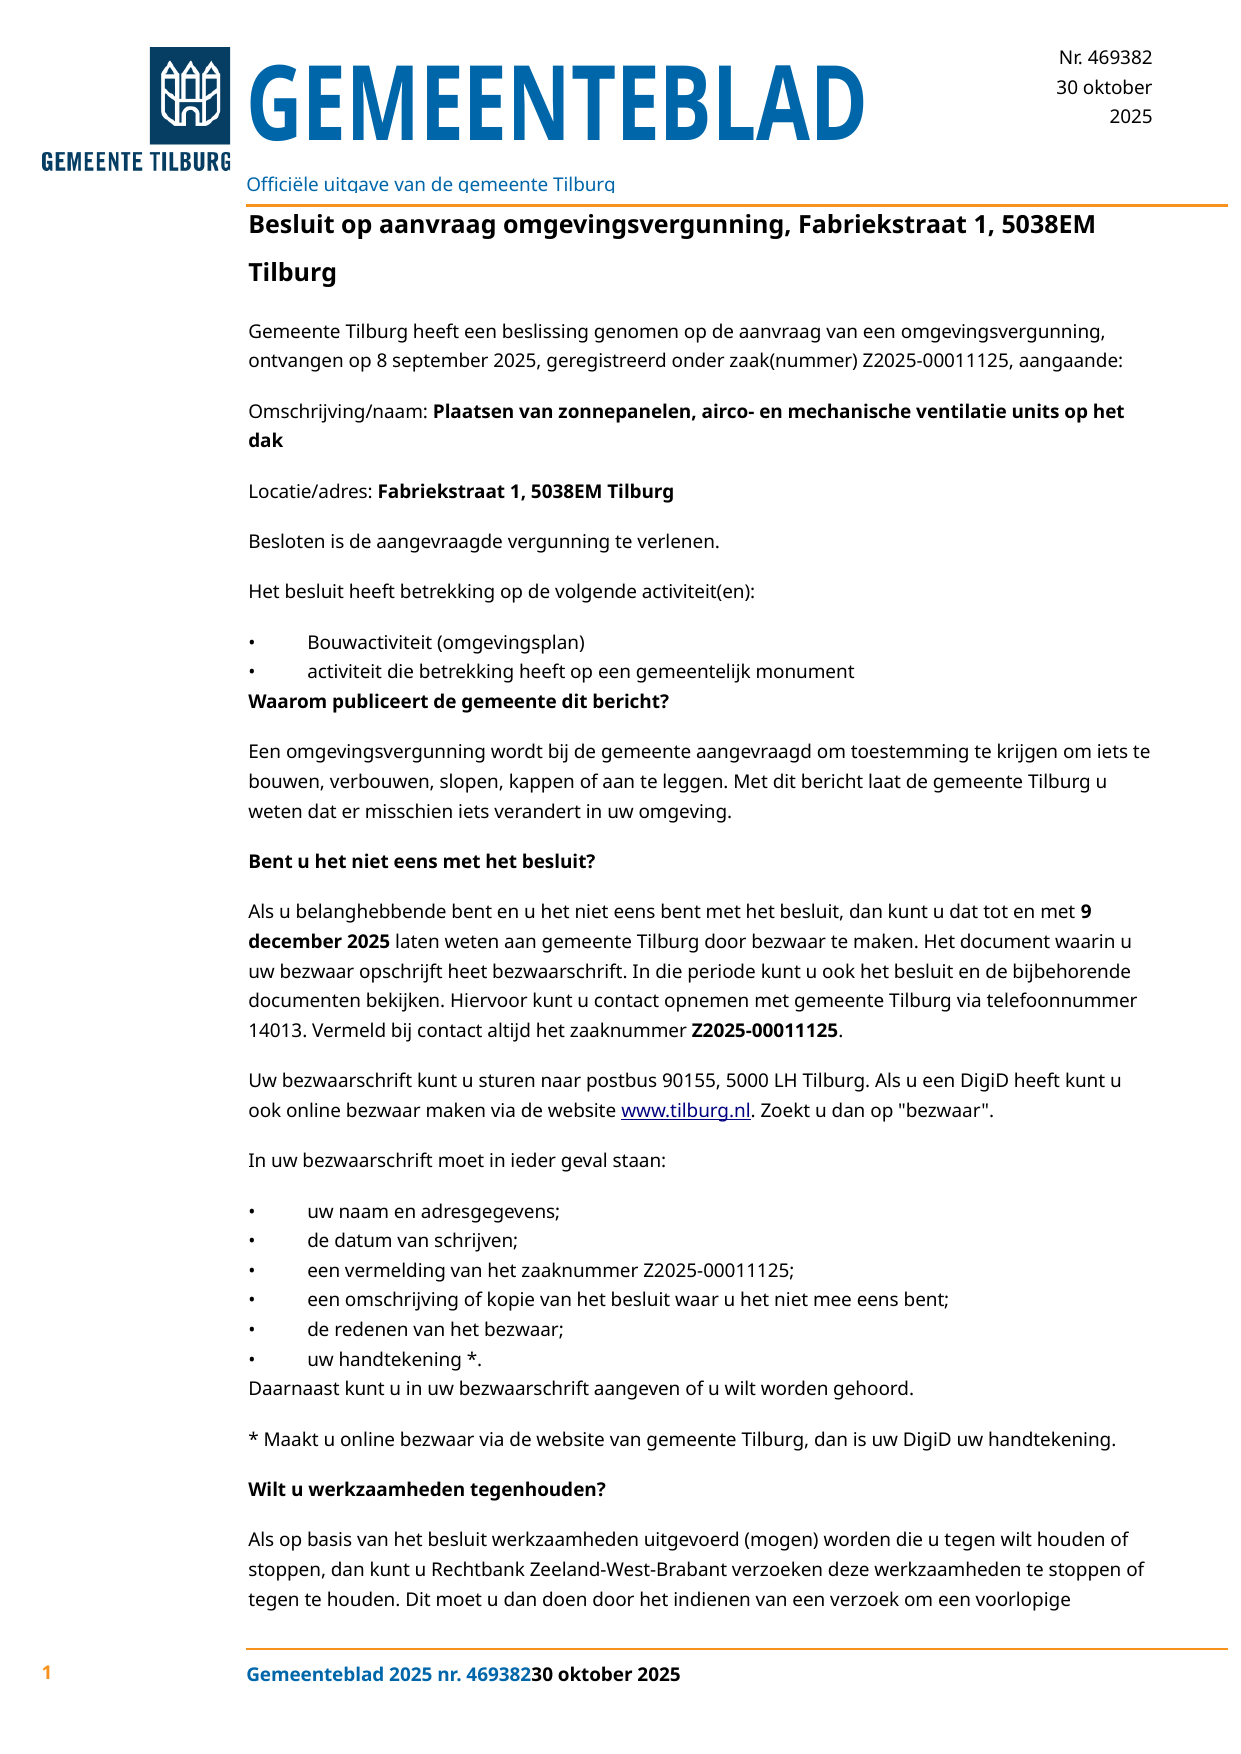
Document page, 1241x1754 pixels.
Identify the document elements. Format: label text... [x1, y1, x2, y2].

text * Maakt u online bezwaar via de website van gemeente Tilburg, dan is uw DigiD uw handtekening. [248, 1426, 1152, 1452]
list een vermelding van het zaaknummer Z2025-00011125; [248, 1257, 1152, 1283]
list uw naam en adresgegevens; [248, 1198, 1152, 1224]
text Omschrijving/naam: Plaatsen van zonnepanelen, airco- en mechanische ventilatie units op het dak [248, 398, 1152, 453]
text Waarom publiceert de gemeente dit bericht? [248, 688, 1152, 714]
text In uw bezwaarschrift moet in ieder geval staan: [248, 1147, 1152, 1173]
text Besloten is de aangevraagde vergunning te verlenen. [248, 528, 1152, 554]
list uw handtekening *. [248, 1346, 1152, 1372]
list de redenen van het bezwaar; [248, 1316, 1152, 1342]
text Wilt u werkzaamheden tegenhouden? [248, 1476, 1152, 1502]
text Het besluit heeft betrekking op de volgende activiteit(en): [248, 579, 1152, 604]
list activiteit die betrekking heeft op een gemeentelijk monument [248, 659, 1152, 684]
text Uw bezwaarschrift kunt u sturen naar postbus 90155, 5000 LH Tilburg. Als u een DigiD heeft kunt u ook online bezwaar maken via de website www.tilburg.nl. Zoekt u dan op "bezwaar". [248, 1067, 1152, 1123]
list een omschrijving of kopie van het besluit waar u het niet mee eens bent; [248, 1287, 1152, 1312]
picture [41, 47, 231, 172]
text Als op basis van het besluit werkzaamheden uitgevoerd (mogen) worden die u tegen wilt houden of stoppen, dan kunt u Rechtbank Zeeland-West-Brabant verzoeken deze werkzaamheden te stoppen of tegen te houden. Dit moet u dan doen door het indienen van een verzoek om een voorlopige [248, 1527, 1152, 1612]
text Besluit op aanvraag omgevingsvergunning, Fabriekstraat 1, 5038EM Tilburg [248, 207, 1152, 288]
list de datum van schrijven; [248, 1227, 1152, 1253]
text Bent u het niet eens met het besluit? [248, 848, 1152, 874]
text Daarnaast kunt u in uw bezwaarschrift aangeven of u wilt worden gehoord. [248, 1375, 1152, 1401]
text Een omgevingsvergunning wordt bij de gemeente aangevraagd om toestemming te krijgen om iets te bouwen, verbouwen, slopen, kappen of aan te leggen. Met dit bericht laat de gemeente Tilburg u weten dat er misschien iets verandert in uw omgeving. [248, 739, 1152, 824]
text Als u belanghebbende bent en u het niet eens bent met het besluit, dan kunt u dat tot en met 9 december 2025 laten weten aan gemeente Tilburg door bezwaar te maken. Het document waarin u uw bezwaar opschrijft heet bezwaarschrift. In die periode kunt u ook het besluit en de bijbehorende documenten bekijken. Hiervoor kunt u contact opnemen met gemeente Tilburg via telefoonnummer 14013. Vermeld bij contact altijd het zaaknummer Z2025-00011125. [248, 899, 1152, 1043]
text Gemeente Tilburg heeft een beslissing genomen op de aanvraag van een omgevingsvergunning, ontvangen op 8 september 2025, geregistreerd onder zaak(nummer) Z2025-00011125, aangaande: [248, 318, 1152, 373]
text Locatie/adres: Fabriekstraat 1, 5038EM Tilburg [248, 478, 1152, 504]
list Bouwactiviteit (omgevingsplan) [248, 629, 1152, 655]
